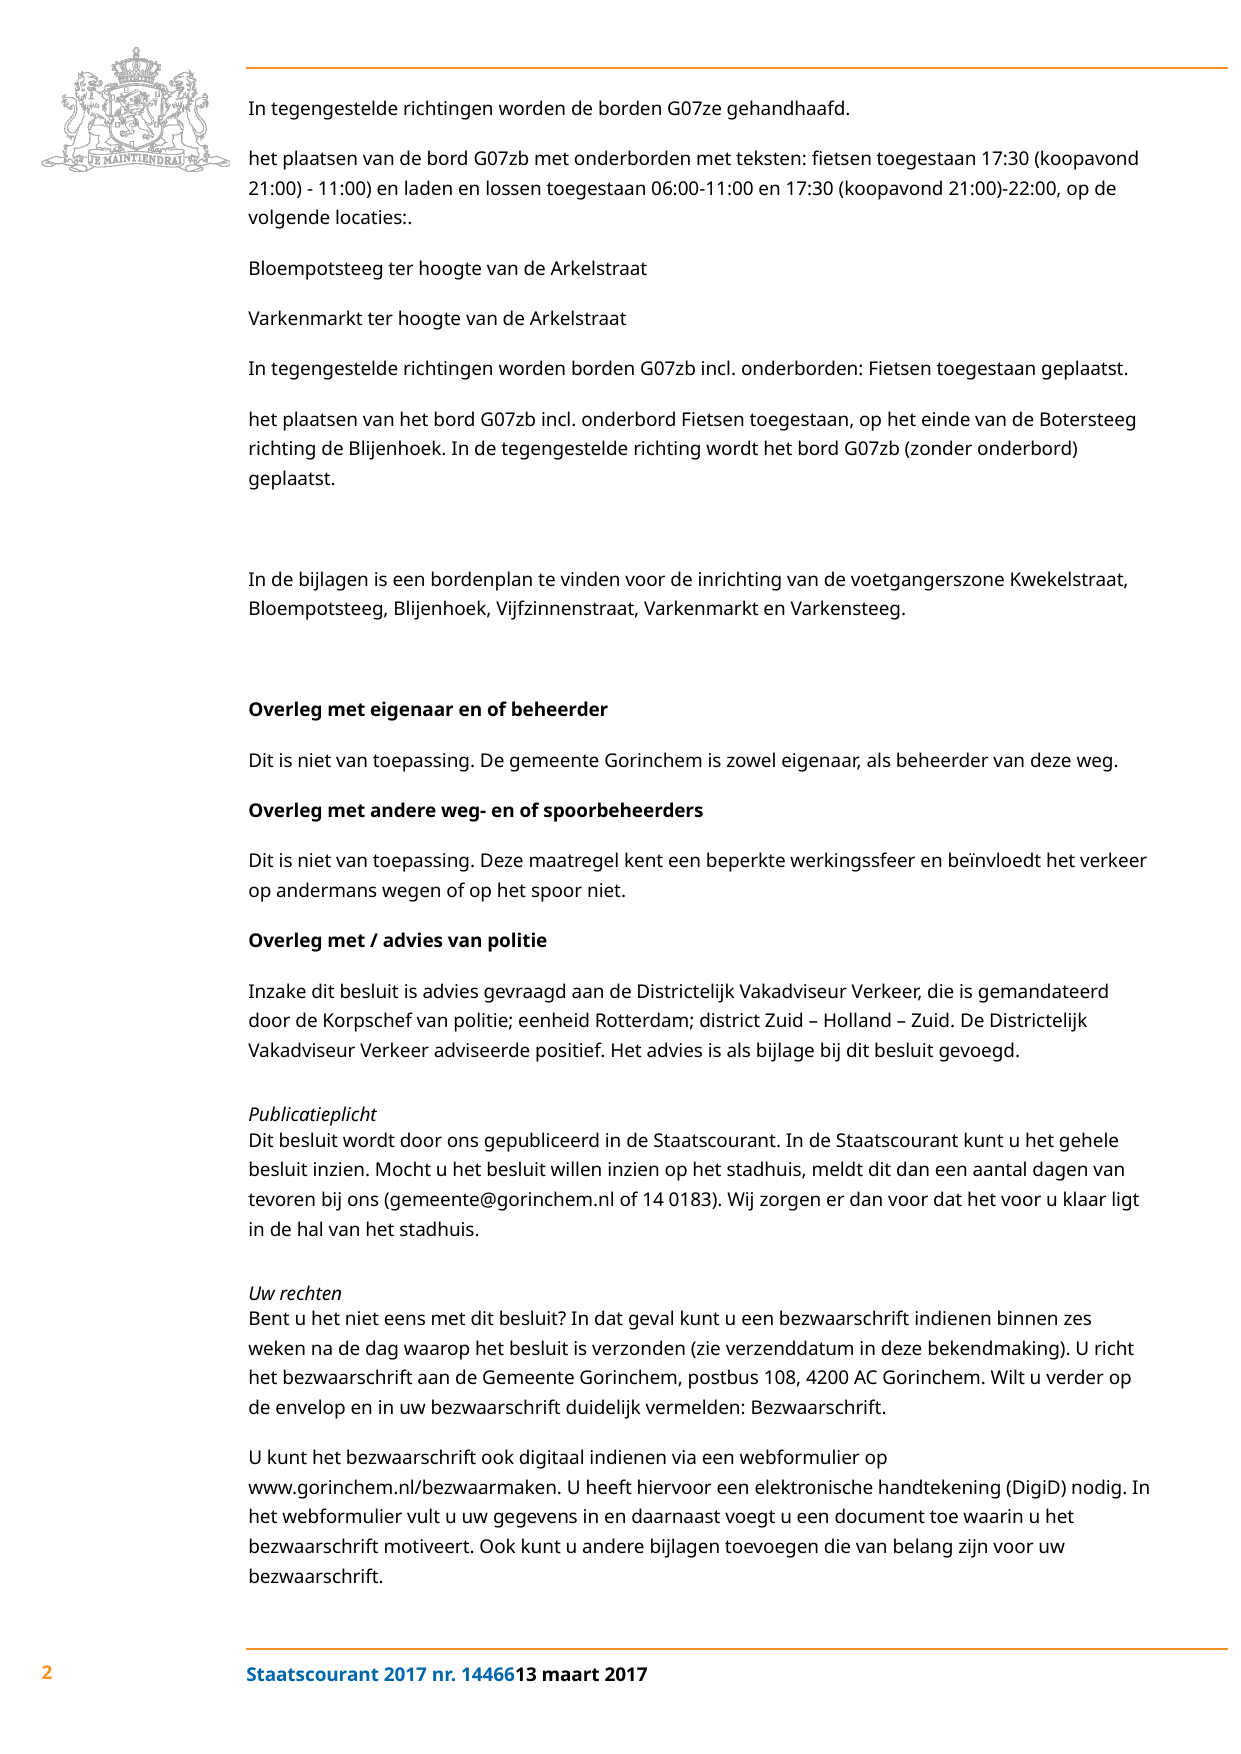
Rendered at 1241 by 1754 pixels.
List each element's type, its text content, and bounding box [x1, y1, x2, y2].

text In tegengestelde richtingen worden borden G07zb incl. onderborden: Fietsen toegestaan geplaatst. [248, 356, 1152, 381]
text Overleg met / advies van politie [248, 928, 1152, 953]
text Overleg met eigenaar en of beheerder [248, 696, 1152, 722]
text Inzake dit besluit is advies gevraagd aan de Districtelijk Vakadviseur Verkeer, die is gemandateerd door de Korpschef van politie; eenheid Rotterdam; district Zuid – Holland – Zuid. De Districtelijk Vakadviseur Verkeer adviseerde positief. Het advies is als bijlage bij dit besluit gevoegd. [248, 978, 1152, 1063]
text Publicatieplicht [248, 1101, 1152, 1127]
text Uw rechten [248, 1280, 1152, 1305]
text Bent u het niet eens met dit besluit? In dat geval kunt u een bezwaarschrift indienen binnen zes weken na de dag waarop het besluit is verzonden (zie verzenddatum in deze bekendmaking). U richt het bezwaarschrift aan de Gemeente Gorinchem, postbus 108, 4200 AC Gorinchem. Wilt u verder op de envelop en in uw bezwaarschrift duidelijk vermelden: Bezwaarschrift. [248, 1305, 1152, 1420]
text In de bijlagen is een bordenplan te vinden voor de inrichting van de voetgangerszone Kwekelstraat, Bloempotsteeg, Blijenhoek, Vijfzinnenstraat, Varkenmarkt en Varkensteeg. [248, 566, 1152, 621]
text Varkenmarkt ter hoogte van de Arkelstraat [248, 305, 1152, 331]
text het plaatsen van het bord G07zb incl. onderbord Fietsen toegestaan, op het einde van de Botersteeg richting de Blijenhoek. In de tegengestelde richting wordt het bord G07zb (zonder onderbord) geplaatst. [248, 406, 1152, 491]
text Dit is niet van toepassing. De gemeente Gorinchem is zowel eigenaar, als beheerder van deze weg. [248, 747, 1152, 773]
text Dit is niet van toepassing. Deze maatregel kent een beperkte werkingssfeer en beïnvloedt het verkeer op andermans wegen of op het spoor niet. [248, 848, 1152, 903]
text In tegengestelde richtingen worden de borden G07ze gehandhaafd. [248, 95, 1152, 121]
text het plaatsen van de bord G07zb met onderborden met teksten: fietsen toegestaan 17:30 (koopavond 21:00) - 11:00) en laden en lossen toegestaan 06:00-11:00 en 17:30 (koopavond 21:00)-22:00, op de volgende locaties:. [248, 145, 1152, 230]
text Bloempotsteeg ter hoogte van de Arkelstraat [248, 255, 1152, 281]
picture [41, 47, 231, 172]
text Overleg met andere weg- en of spoorbeheerders [248, 797, 1152, 823]
text U kunt het bezwaarschrift ook digitaal indienen via een webformulier op www.gorinchem.nl/bezwaarmaken. U heeft hiervoor een elektronische handtekening (DigiD) nodig. In het webformulier vult u uw gegevens in en daarnaast voegt u een document toe waarin u het bezwaarschrift motiveert. Ook kunt u andere bijlagen toevoegen die van belang zijn voor uw bezwaarschrift. [248, 1444, 1152, 1589]
text Dit besluit wordt door ons gepubliceerd in de Staatscourant. In de Staatscourant kunt u het gehele besluit inzien. Mocht u het besluit willen inzien op het stadhuis, meldt dit dan een aantal dagen van tevoren bij ons (gemeente@gorinchem.nl of 14 0183). Wij zorgen er dan voor dat het voor u klaar ligt in de hal van het stadhuis. [248, 1127, 1152, 1241]
